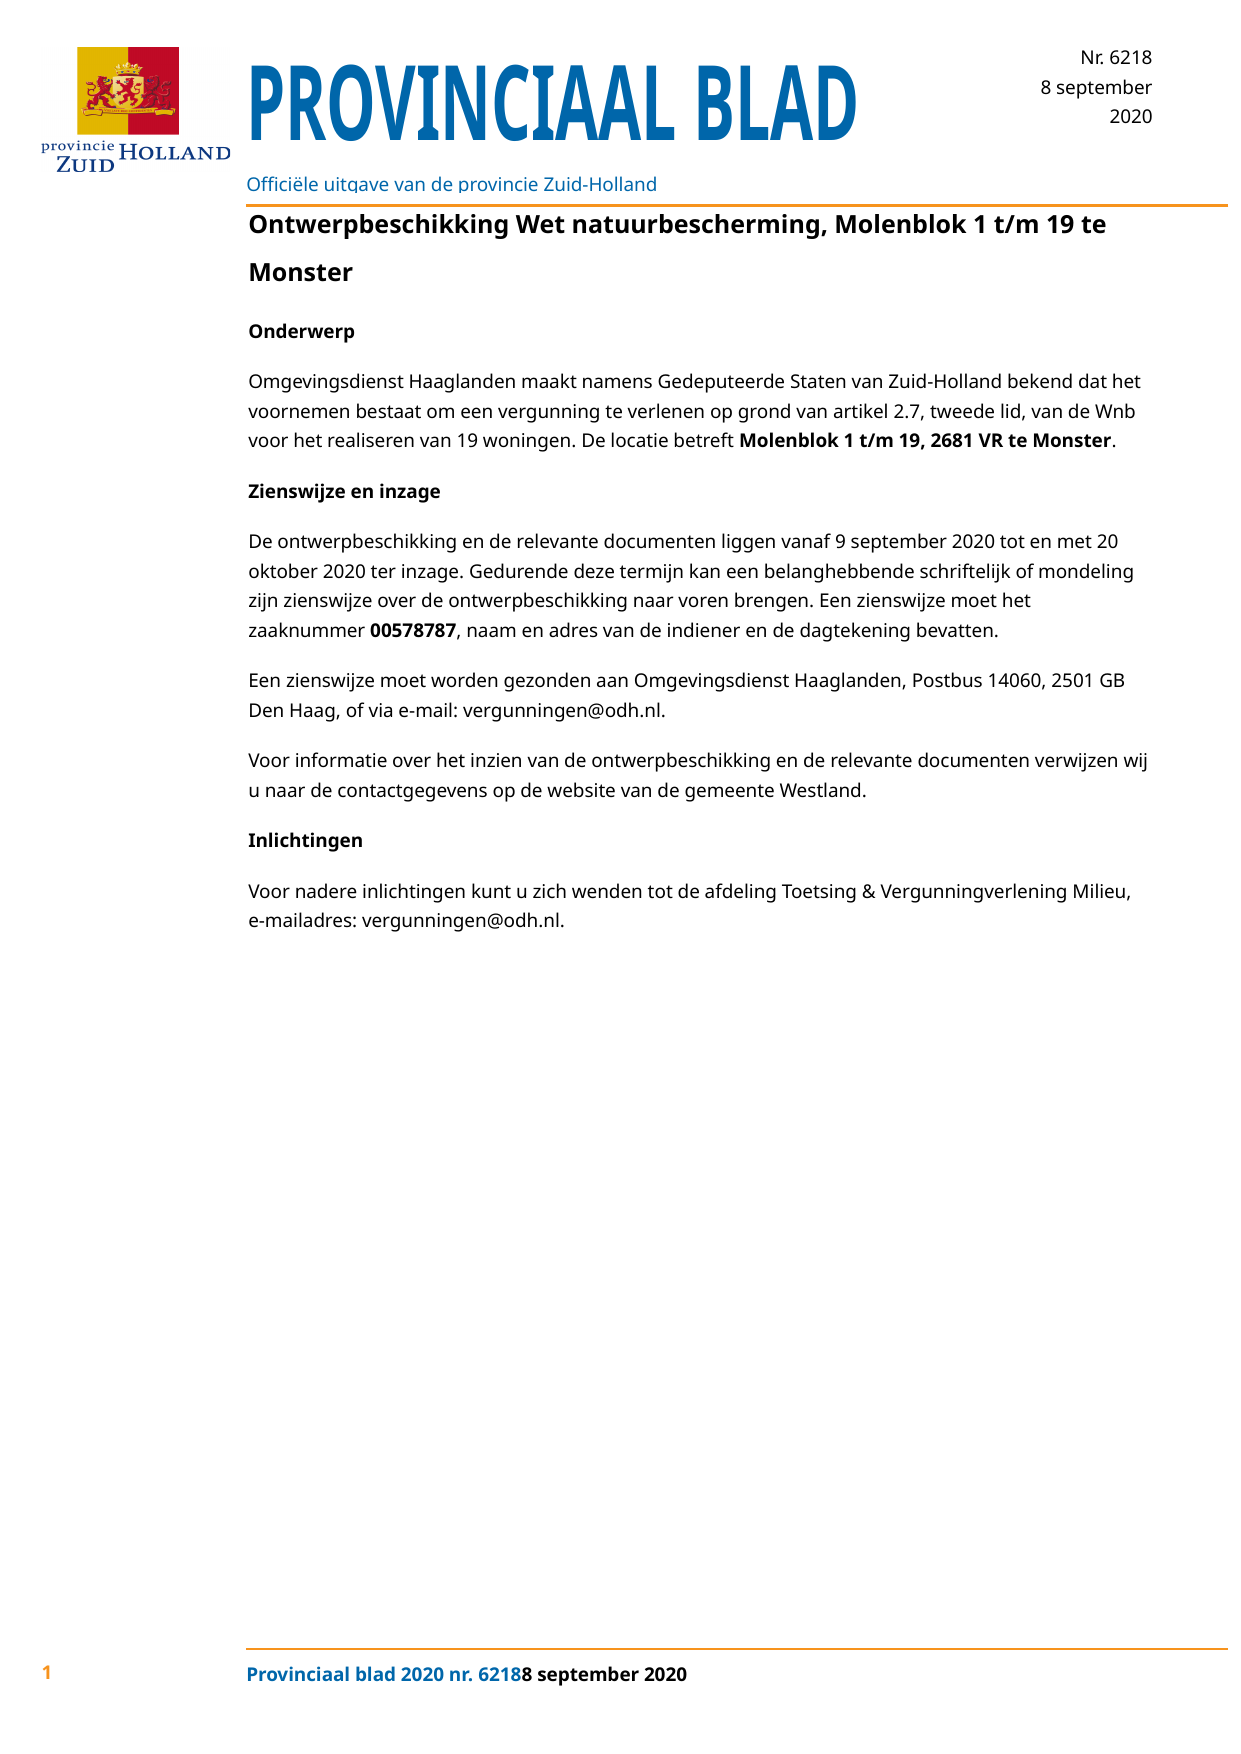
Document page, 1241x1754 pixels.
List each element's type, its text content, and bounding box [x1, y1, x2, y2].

text Onderwerp [248, 318, 1152, 344]
picture [41, 47, 231, 172]
text Inlichtingen [248, 827, 1152, 853]
text Een zienswijze moet worden gezonden aan Omgevingsdienst Haaglanden, Postbus 14060, 2501 GB Den Haag, of via e-mail: vergunningen@odh.nl. [248, 667, 1152, 723]
text De ontwerpbeschikking en de relevante documenten liggen vanaf 9 september 2020 tot en met 20 oktober 2020 ter inzage. Gedurende deze termijn kan een belanghebbende schriftelijk of mondeling zijn zienswijze over de ontwerpbeschikking naar voren brengen. Een zienswijze moet het zaaknummer 00578787, naam en adres van de indiener en de dagtekening bevatten. [248, 528, 1152, 643]
text Voor informatie over het inzien van de ontwerpbeschikking en de relevante documenten verwijzen wij u naar de contactgegevens op de website van de gemeente Westland. [248, 747, 1152, 803]
text Zienswijze en inzage [248, 478, 1152, 504]
text Omgevingsdienst Haaglanden maakt namens Gedeputeerde Staten van Zuid-Holland bekend dat het voornemen bestaat om een vergunning te verlenen op grond van artikel 2.7, tweede lid, van de Wnb voor het realiseren van 19 woningen. De locatie betreft Molenblok 1 t/m 19, 2681 VR te Monster. [248, 368, 1152, 453]
text Ontwerpbeschikking Wet natuurbescherming, Molenblok 1 t/m 19 te Monster [248, 207, 1152, 288]
text Voor nadere inlichtingen kunt u zich wenden tot de afdeling Toetsing & Vergunningverlening Milieu, e-mailadres: vergunningen@odh.nl. [248, 878, 1152, 933]
